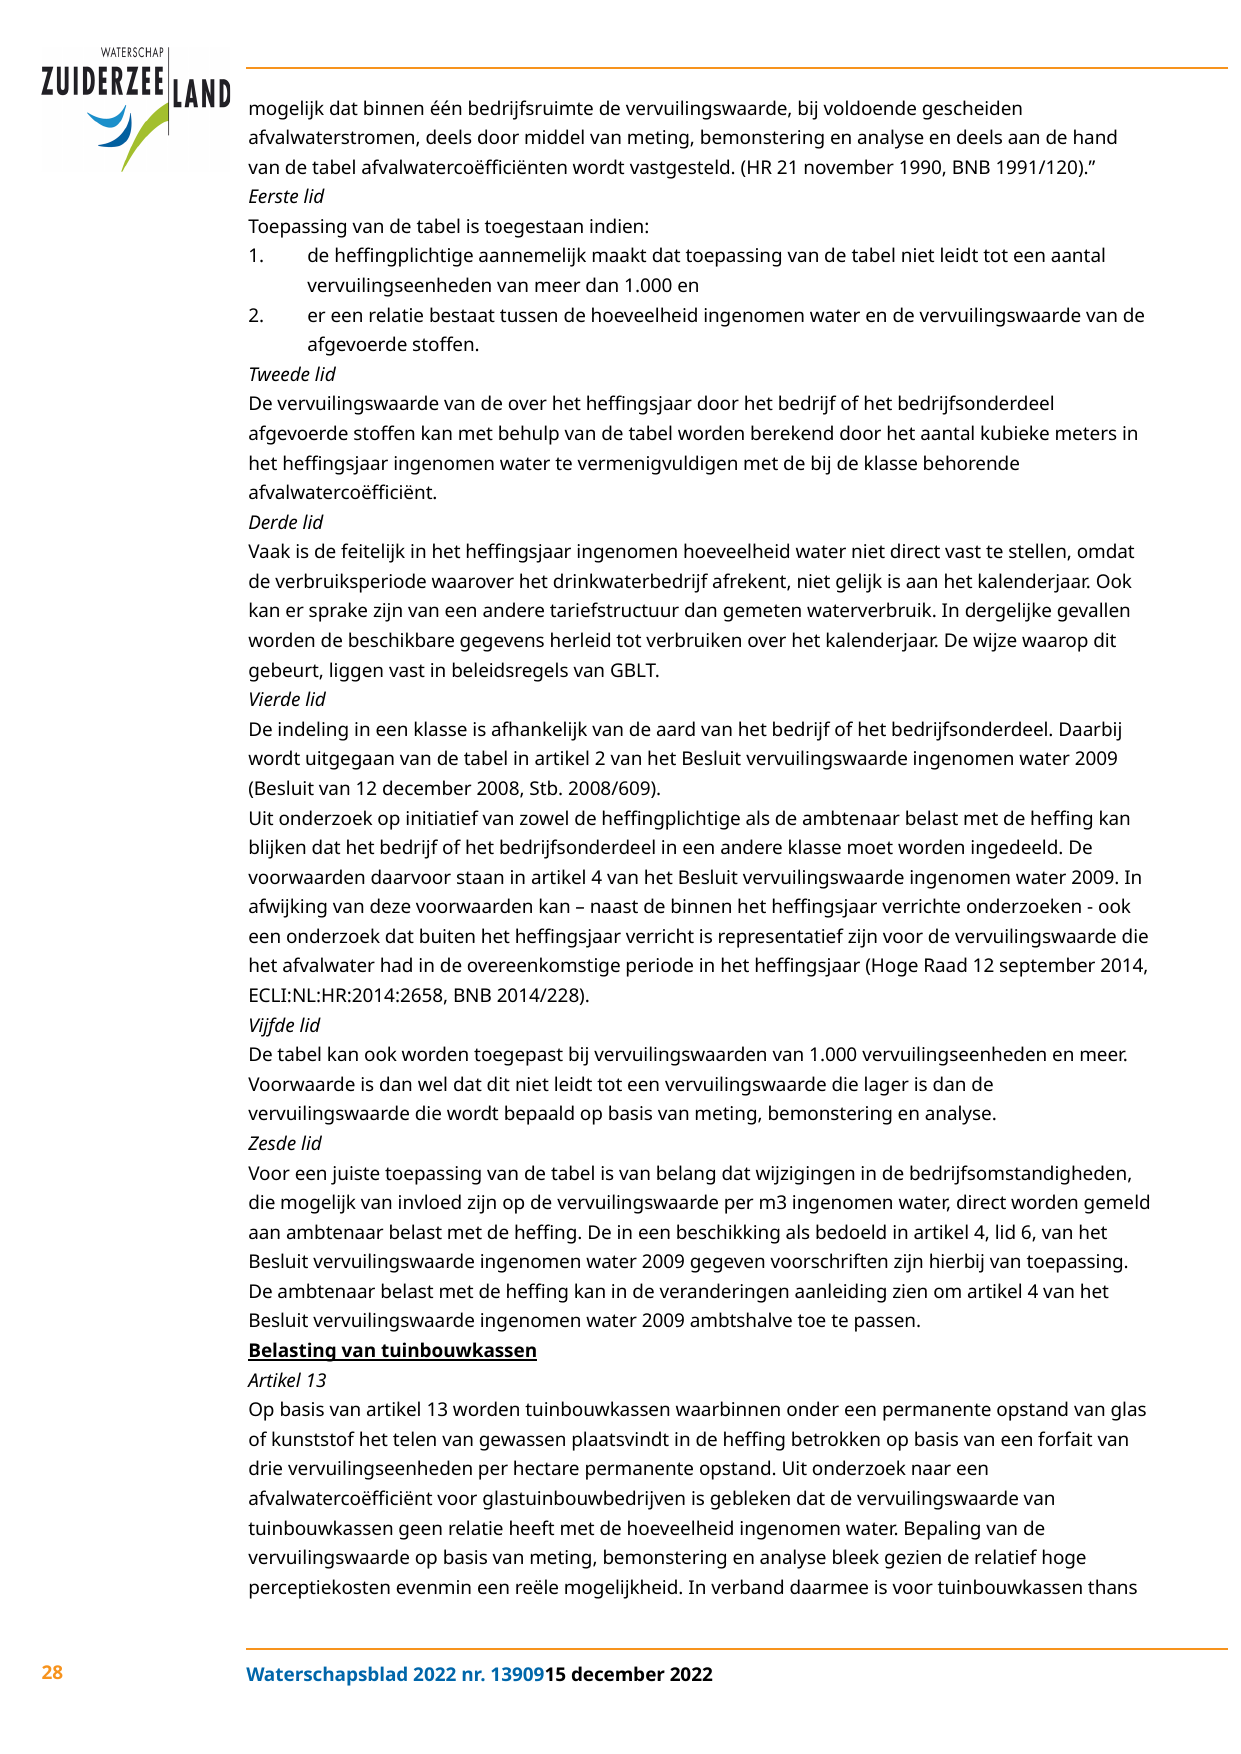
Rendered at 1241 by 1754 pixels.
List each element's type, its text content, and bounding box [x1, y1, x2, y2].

picture [41, 47, 231, 172]
text Tweede lid [248, 361, 1152, 387]
text Op basis van artikel 13 worden tuinbouwkassen waarbinnen onder een permanente opstand van glas of kunststof het telen van gewassen plaatsvindt in de heffing betrokken op basis van een forfait van drie vervuilingseenheden per hectare permanente opstand. Uit onderzoek naar een afvalwatercoëfficiënt voor glastuinbouwbedrijven is gebleken dat de vervuilingswaarde van tuinbouwkassen geen relatie heeft met de hoeveelheid ingenomen water. Bepaling van de vervuilingswaarde op basis van meting, bemonstering en analyse bleek gezien de relatief hoge perceptiekosten evenmin een reële mogelijkheid. In verband daarmee is voor tuinbouwkassen thans [248, 1396, 1152, 1600]
text Vierde lid [248, 686, 1152, 712]
text Artikel 13 [248, 1367, 1152, 1393]
text Toepassing van de tabel is toegestaan indien: [248, 213, 1152, 239]
text Eerste lid [248, 183, 1152, 209]
text Derde lid [248, 509, 1152, 535]
text mogelijk dat binnen één bedrijfsruimte de vervuilingswaarde, bij voldoende gescheiden afvalwaterstromen, deels door middel van meting, bemonstering en analyse en deels aan de hand van de tabel afvalwatercoëfficiënten wordt vastgesteld. (HR 21 november 1990, BNB 1991/120).” [248, 95, 1152, 180]
text Zesde lid [248, 1130, 1152, 1156]
text Vijfde lid [248, 1012, 1152, 1038]
text De vervuilingswaarde van de over het heffingsjaar door het bedrijf of het bedrijfsonderdeel afgevoerde stoffen kan met behulp van de tabel worden berekend door het aantal kubieke meters in het heffingsjaar ingenomen water te vermenigvuldigen met de bij de klasse behorende afvalwatercoëfficiënt. [248, 391, 1152, 505]
text De tabel kan ook worden toegepast bij vervuilingswaarden van 1.000 vervuilingseenheden en meer. Voorwaarde is dan wel dat dit niet leidt tot een vervuilingswaarde die lager is dan de vervuilingswaarde die wordt bepaald op basis van meting, bemonstering en analyse. [248, 1041, 1152, 1126]
text Voor een juiste toepassing van de tabel is van belang dat wijzigingen in de bedrijfsomstandigheden, die mogelijk van invloed zijn op de vervuilingswaarde per m3 ingenomen water, direct worden gemeld aan ambtenaar belast met de heffing. De in een beschikking als bedoeld in artikel 4, lid 6, van het Besluit vervuilingswaarde ingenomen water 2009 gegeven voorschriften zijn hierbij van toepassing. De ambtenaar belast met de heffing kan in de veranderingen aanleiding zien om artikel 4 van het Besluit vervuilingswaarde ingenomen water 2009 ambtshalve toe te passen. [248, 1160, 1152, 1333]
text Belasting van tuinbouwkassen [248, 1337, 1152, 1363]
text Uit onderzoek op initiatief van zowel de heffingplichtige als de ambtenaar belast met de heffing kan blijken dat het bedrijf of het bedrijfsonderdeel in een andere klasse moet worden ingedeeld. De voorwaarden daarvoor staan in artikel 4 van het Besluit vervuilingswaarde ingenomen water 2009. In afwijking van deze voorwaarden kan – naast de binnen het heffingsjaar verrichte onderzoeken - ook een onderzoek dat buiten het heffingsjaar verricht is representatief zijn voor de vervuilingswaarde die het afvalwater had in de overeenkomstige periode in het heffingsjaar (Hoge Raad 12 september 2014, ECLI:NL:HR:2014:2658, BNB 2014/228). [248, 805, 1152, 1008]
list de heffingplichtige aannemelijk maakt dat toepassing van de tabel niet leidt tot een aantal vervuilingseenheden van meer dan 1.000 en [248, 243, 1152, 298]
text Vaak is de feitelijk in het heffingsjaar ingenomen hoeveelheid water niet direct vast te stellen, omdat de verbruiksperiode waarover het drinkwaterbedrijf afrekent, niet gelijk is aan het kalenderjaar. Ook kan er sprake zijn van een andere tariefstructuur dan gemeten waterverbruik. In dergelijke gevallen worden de beschikbare gegevens herleid tot verbruiken over het kalenderjaar. De wijze waarop dit gebeurt, liggen vast in beleidsregels van GBLT. [248, 538, 1152, 683]
text De indeling in een klasse is afhankelijk van de aard van het bedrijf of het bedrijfsonderdeel. Daarbij wordt uitgegaan van de tabel in artikel 2 van het Besluit vervuilingswaarde ingenomen water 2009 (Besluit van 12 december 2008, Stb. 2008/609). [248, 716, 1152, 801]
list er een relatie bestaat tussen de hoeveelheid ingenomen water en de vervuilingswaarde van de afgevoerde stoffen. [248, 302, 1152, 357]
